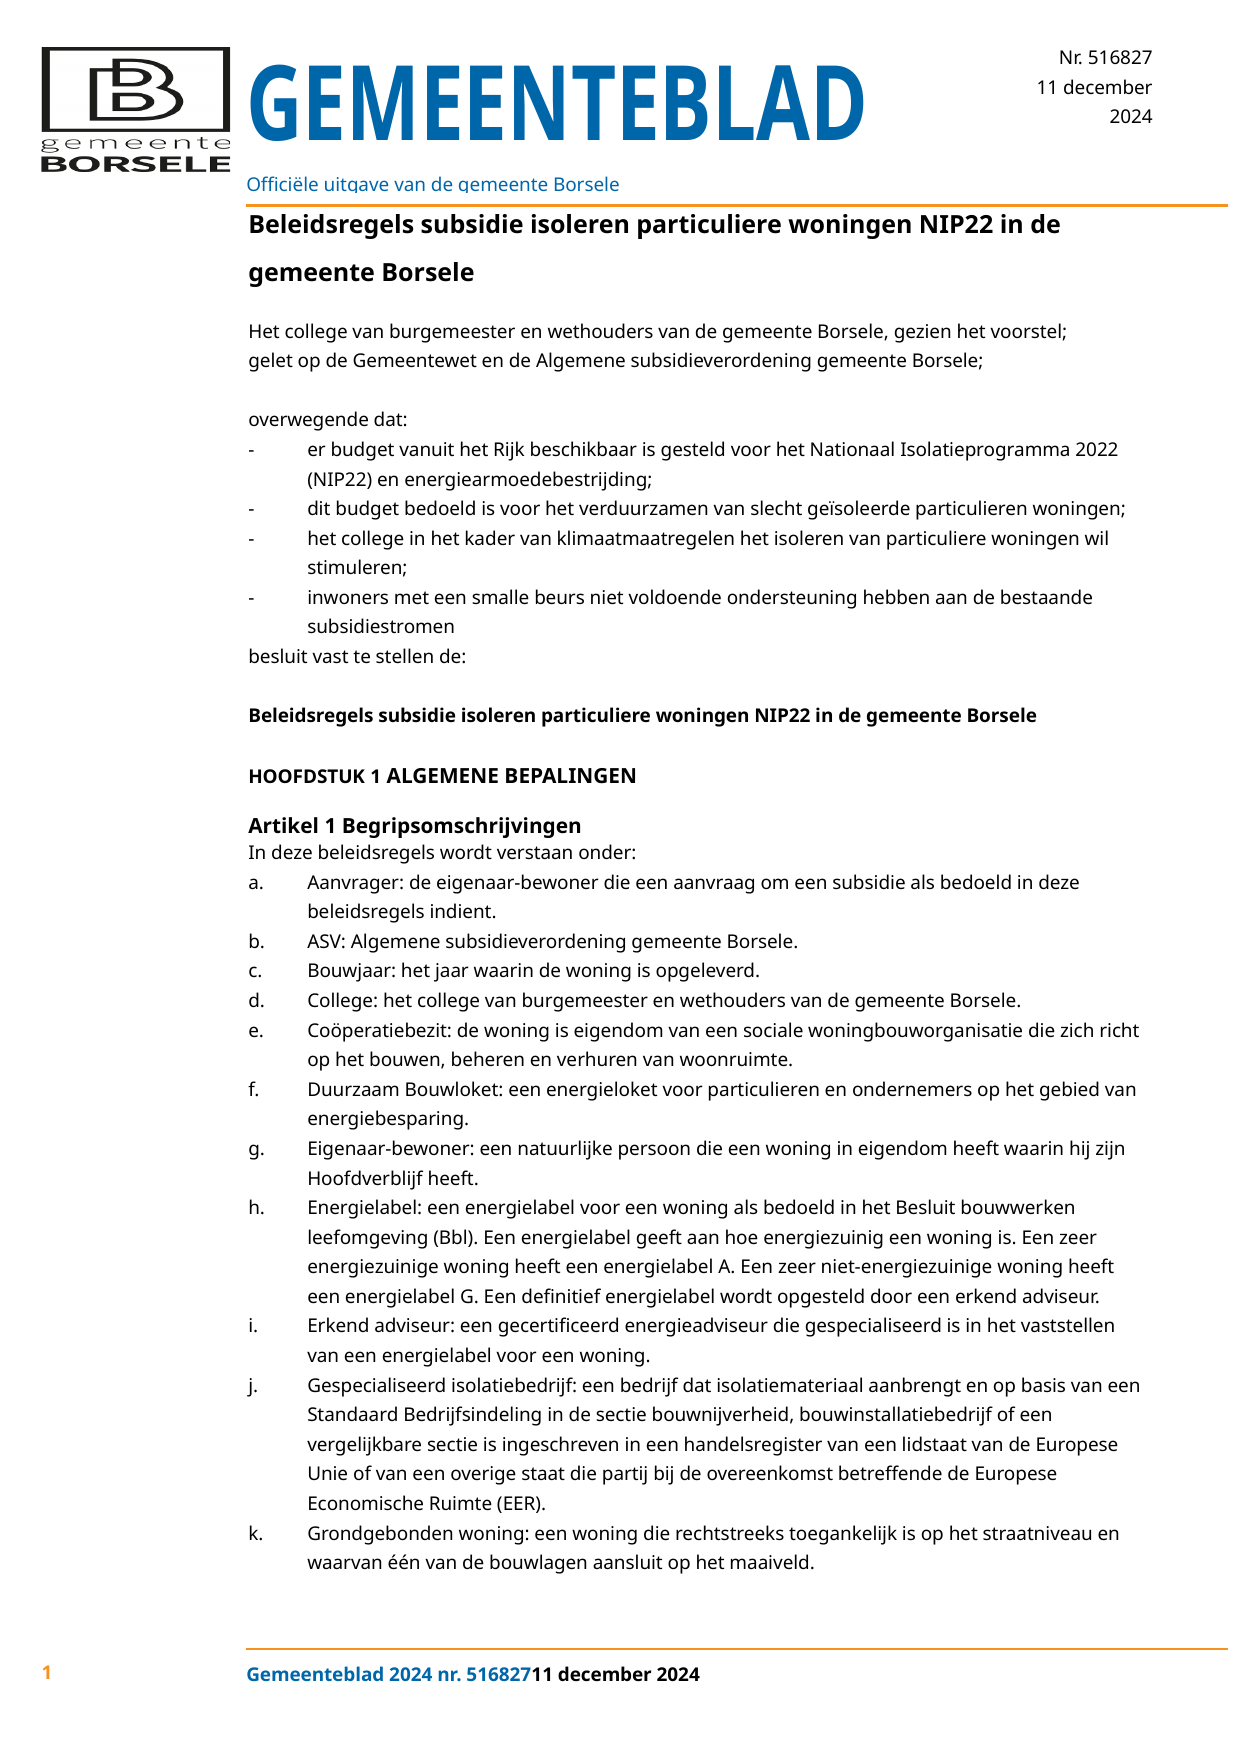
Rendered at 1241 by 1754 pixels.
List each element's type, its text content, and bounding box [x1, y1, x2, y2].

list het college in het kader van klimaatmaatregelen het isoleren van particuliere woningen wil stimuleren; [248, 525, 1152, 580]
text Beleidsregels subsidie isoleren particuliere woningen NIP22 in de gemeente Borsele [248, 702, 1152, 728]
list inwoners met een smalle beurs niet voldoende ondersteuning hebben aan de bestaande subsidiestromen [248, 584, 1152, 639]
list Duurzaam Bouwloket: een energieloket voor particulieren en ondernemers op het gebied van energiebesparing. [248, 1076, 1152, 1131]
text Beleidsregels subsidie isoleren particuliere woningen NIP22 in de gemeente Borsele [248, 207, 1152, 288]
list College: het college van burgemeester en wethouders van de gemeente Borsele. [248, 987, 1152, 1013]
list Aanvrager: de eigenaar-bewoner die een aanvraag om een subsidie als bedoeld in deze beleidsregels indient. [248, 869, 1152, 924]
text besluit vast te stellen de: [248, 643, 1152, 669]
list Gespecialiseerd isolatiebedrijf: een bedrijf dat isolatiemateriaal aanbrengt en op basis van een Standaard Bedrijfsindeling in de sectie bouwnijverheid, bouwinstallatiebedrijf of een vergelijkbare sectie is ingeschreven in een handelsregister van een lidstaat van de Europese Unie of van een overige staat die partij bij de overeenkomst betreffende de Europese Economische Ruimte (EER). [248, 1372, 1152, 1516]
list Erkend adviseur: een gecertificeerd energieadviseur die gespecialiseerd is in het vaststellen van een energielabel voor een woning. [248, 1313, 1152, 1368]
list Coöperatiebezit: de woning is eigendom van een sociale woningbouworganisatie die zich richt op het bouwen, beheren en verhuren van woonruimte. [248, 1017, 1152, 1072]
list Energielabel: een energielabel voor een woning als bedoeld in het Besluit bouwwerken leefomgeving (Bbl). Een energielabel geeft aan hoe energiezuinig een woning is. Een zeer energiezuinige woning heeft een energielabel A. Een zeer niet-energiezuinige woning heeft een energielabel G. Een definitief energielabel wordt opgesteld door een erkend adviseur. [248, 1194, 1152, 1309]
list Grondgebonden woning: een woning die rechtstreeks toegankelijk is op het straatniveau en waarvan één van de bouwlagen aansluit op het maaiveld. [248, 1520, 1152, 1575]
list ASV: Algemene subsidieverordening gemeente Borsele. [248, 928, 1152, 954]
list Bouwjaar: het jaar waarin de woning is opgeleverd. [248, 958, 1152, 983]
text Artikel 1 Begripsomschrijvingen [248, 811, 1152, 839]
picture [41, 47, 231, 172]
list dit budget bedoeld is voor het verduurzamen van slecht geïsoleerde particulieren woningen; [248, 495, 1152, 521]
text HOOFDSTUK 1 ALGEMENE BEPALINGEN [248, 762, 1152, 790]
text In deze beleidsregels wordt verstaan onder: [248, 839, 1152, 865]
list er budget vanuit het Rijk beschikbaar is gesteld voor het Nationaal Isolatieprogramma 2022 (NIP22) en energiearmoedebestrijding; [248, 436, 1152, 492]
text overwegende dat: [248, 407, 1152, 432]
list Eigenaar-bewoner: een natuurlijke persoon die een woning in eigendom heeft waarin hij zijn Hoofdverblijf heeft. [248, 1135, 1152, 1191]
text gelet op de Gemeentewet en de Algemene subsidieverordening gemeente Borsele; [248, 347, 1152, 373]
text Het college van burgemeester en wethouders van de gemeente Borsele, gezien het voorstel; [248, 318, 1152, 344]
